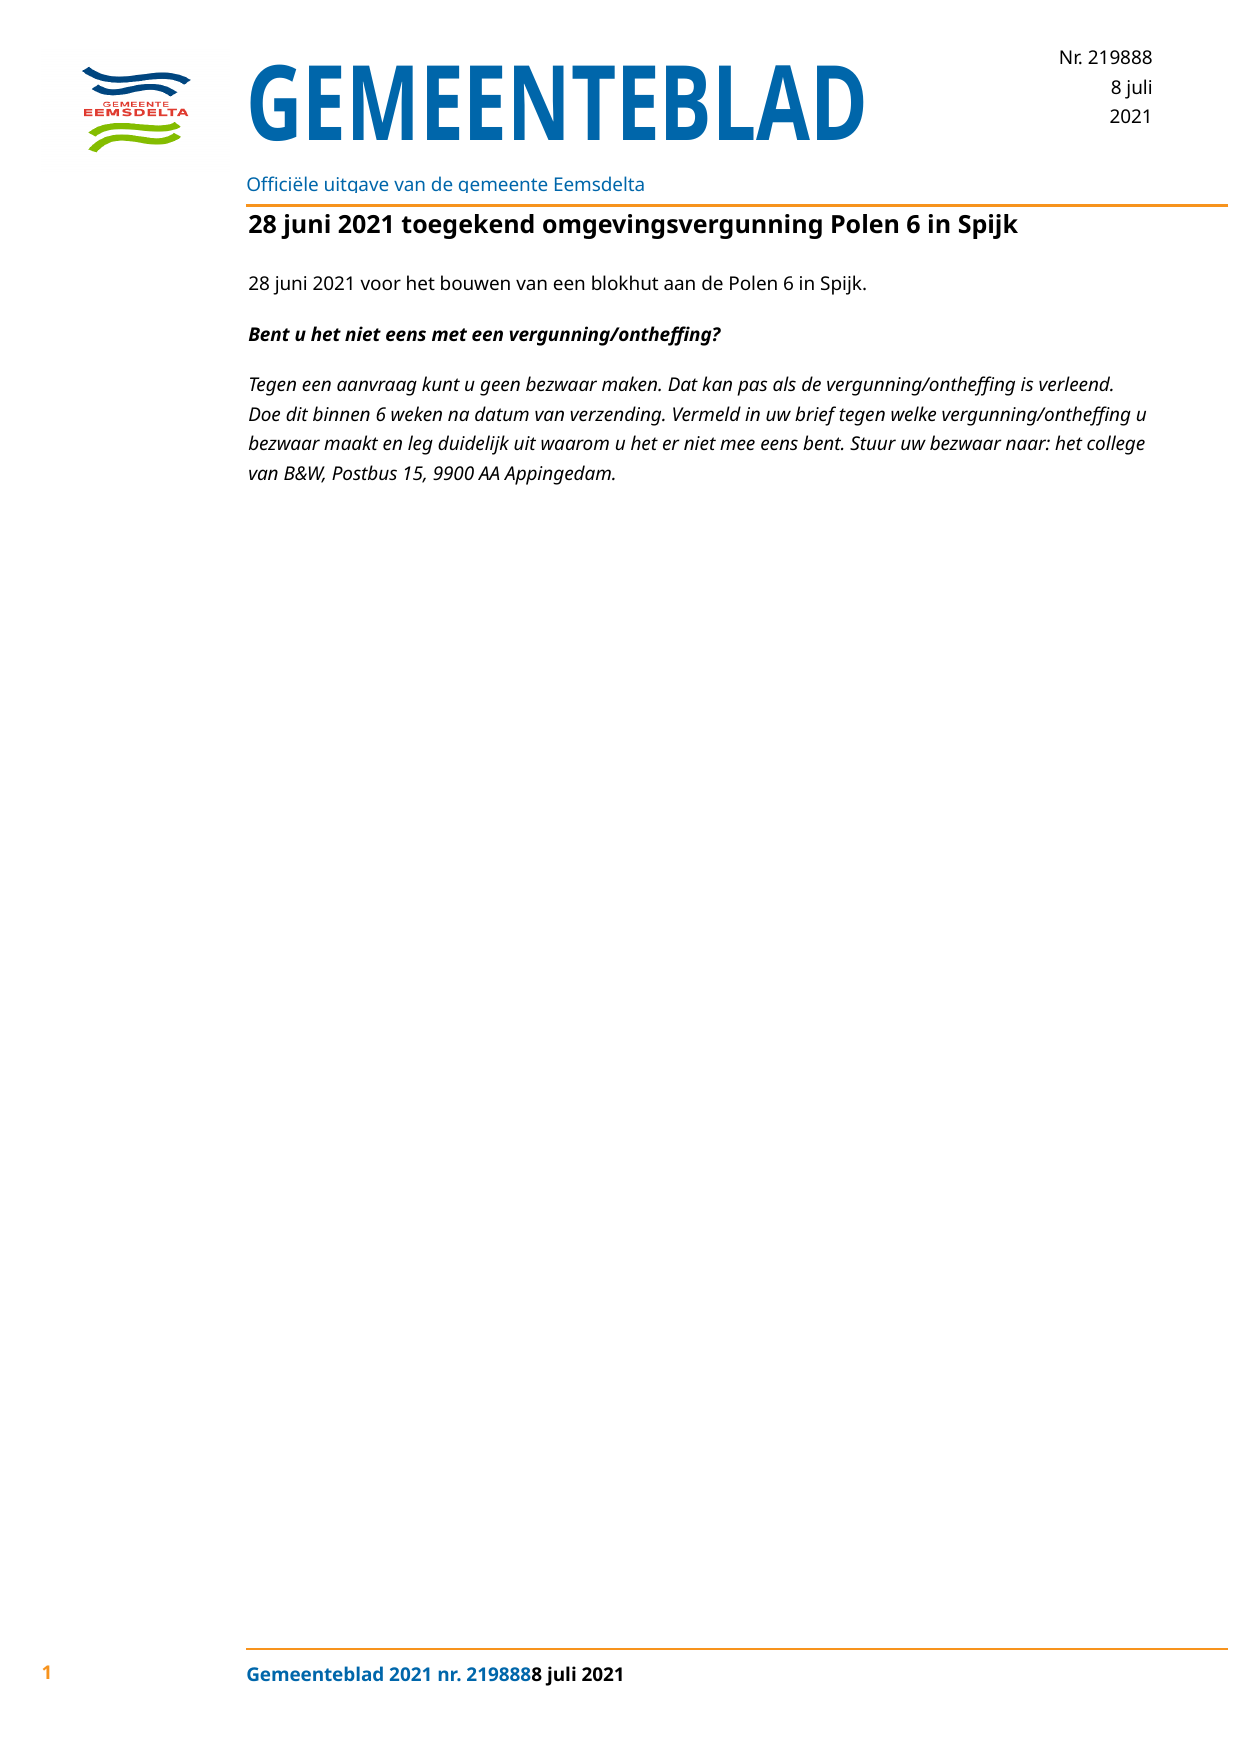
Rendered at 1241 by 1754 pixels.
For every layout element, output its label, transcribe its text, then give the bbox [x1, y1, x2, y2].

text Bent u het niet eens met een vergunning/ontheffing? [248, 321, 1152, 346]
picture [41, 47, 231, 172]
text 28 juni 2021 voor het bouwen van een blokhut aan de Polen 6 in Spijk. [248, 270, 1152, 296]
text 28 juni 2021 toegekend omgevingsvergunning Polen 6 in Spijk [248, 207, 1152, 241]
text Tegen een aanvraag kunt u geen bezwaar maken. Dat kan pas als de vergunning/ontheffing is verleend. Doe dit binnen 6 weken na datum van verzending. Vermeld in uw brief tegen welke vergunning/ontheffing u bezwaar maakt en leg duidelijk uit waarom u het er niet mee eens bent. Stuur uw bezwaar naar: het college van B&W, Postbus 15, 9900 AA Appingedam. [248, 371, 1152, 486]
